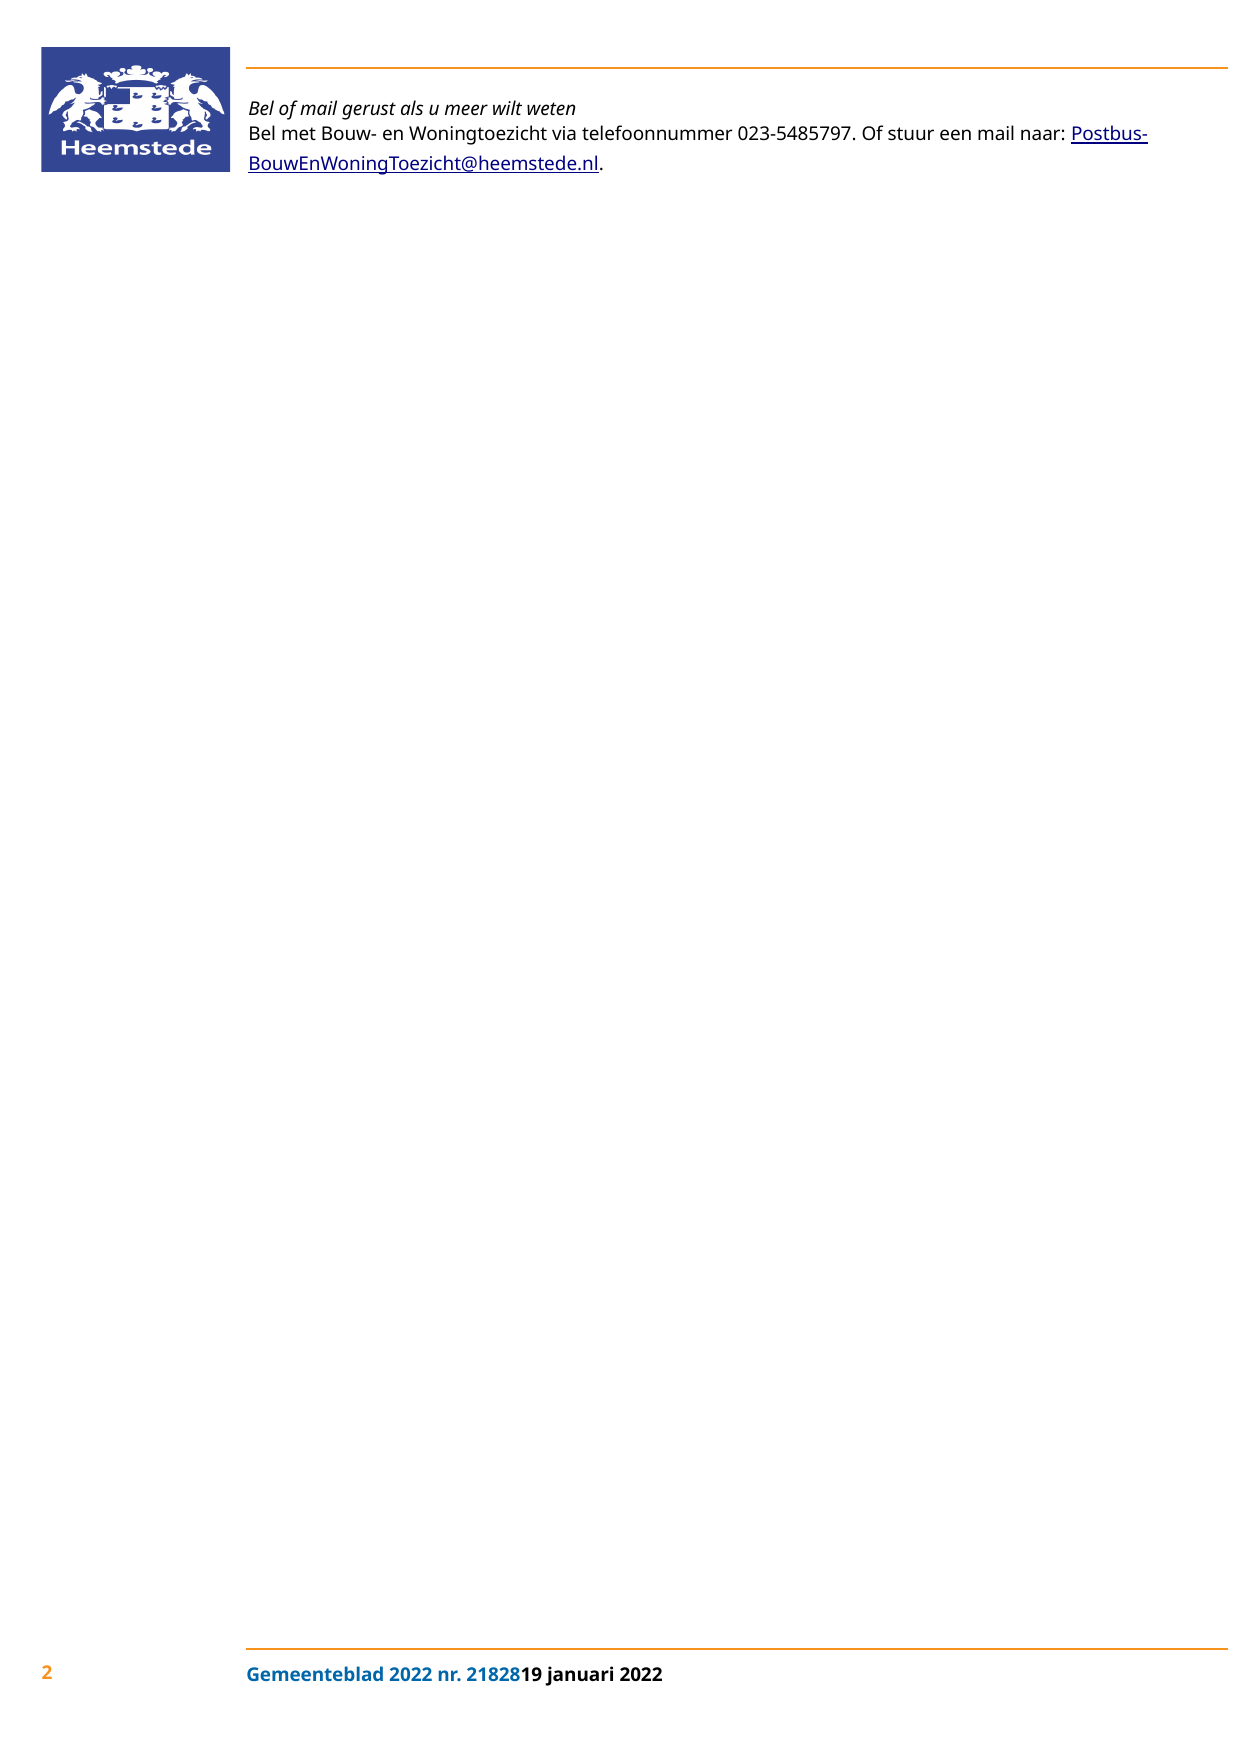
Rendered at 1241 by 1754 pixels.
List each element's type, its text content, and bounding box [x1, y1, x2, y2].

text Bel of mail gerust als u meer wilt weten [248, 95, 1152, 121]
picture [41, 47, 231, 172]
text Bel met Bouw- en Woningtoezicht via telefoonnummer 023-5485797. Of stuur een mail naar: Postbus-BouwEnWoningToezicht@heemstede.nl. [248, 121, 1152, 176]
